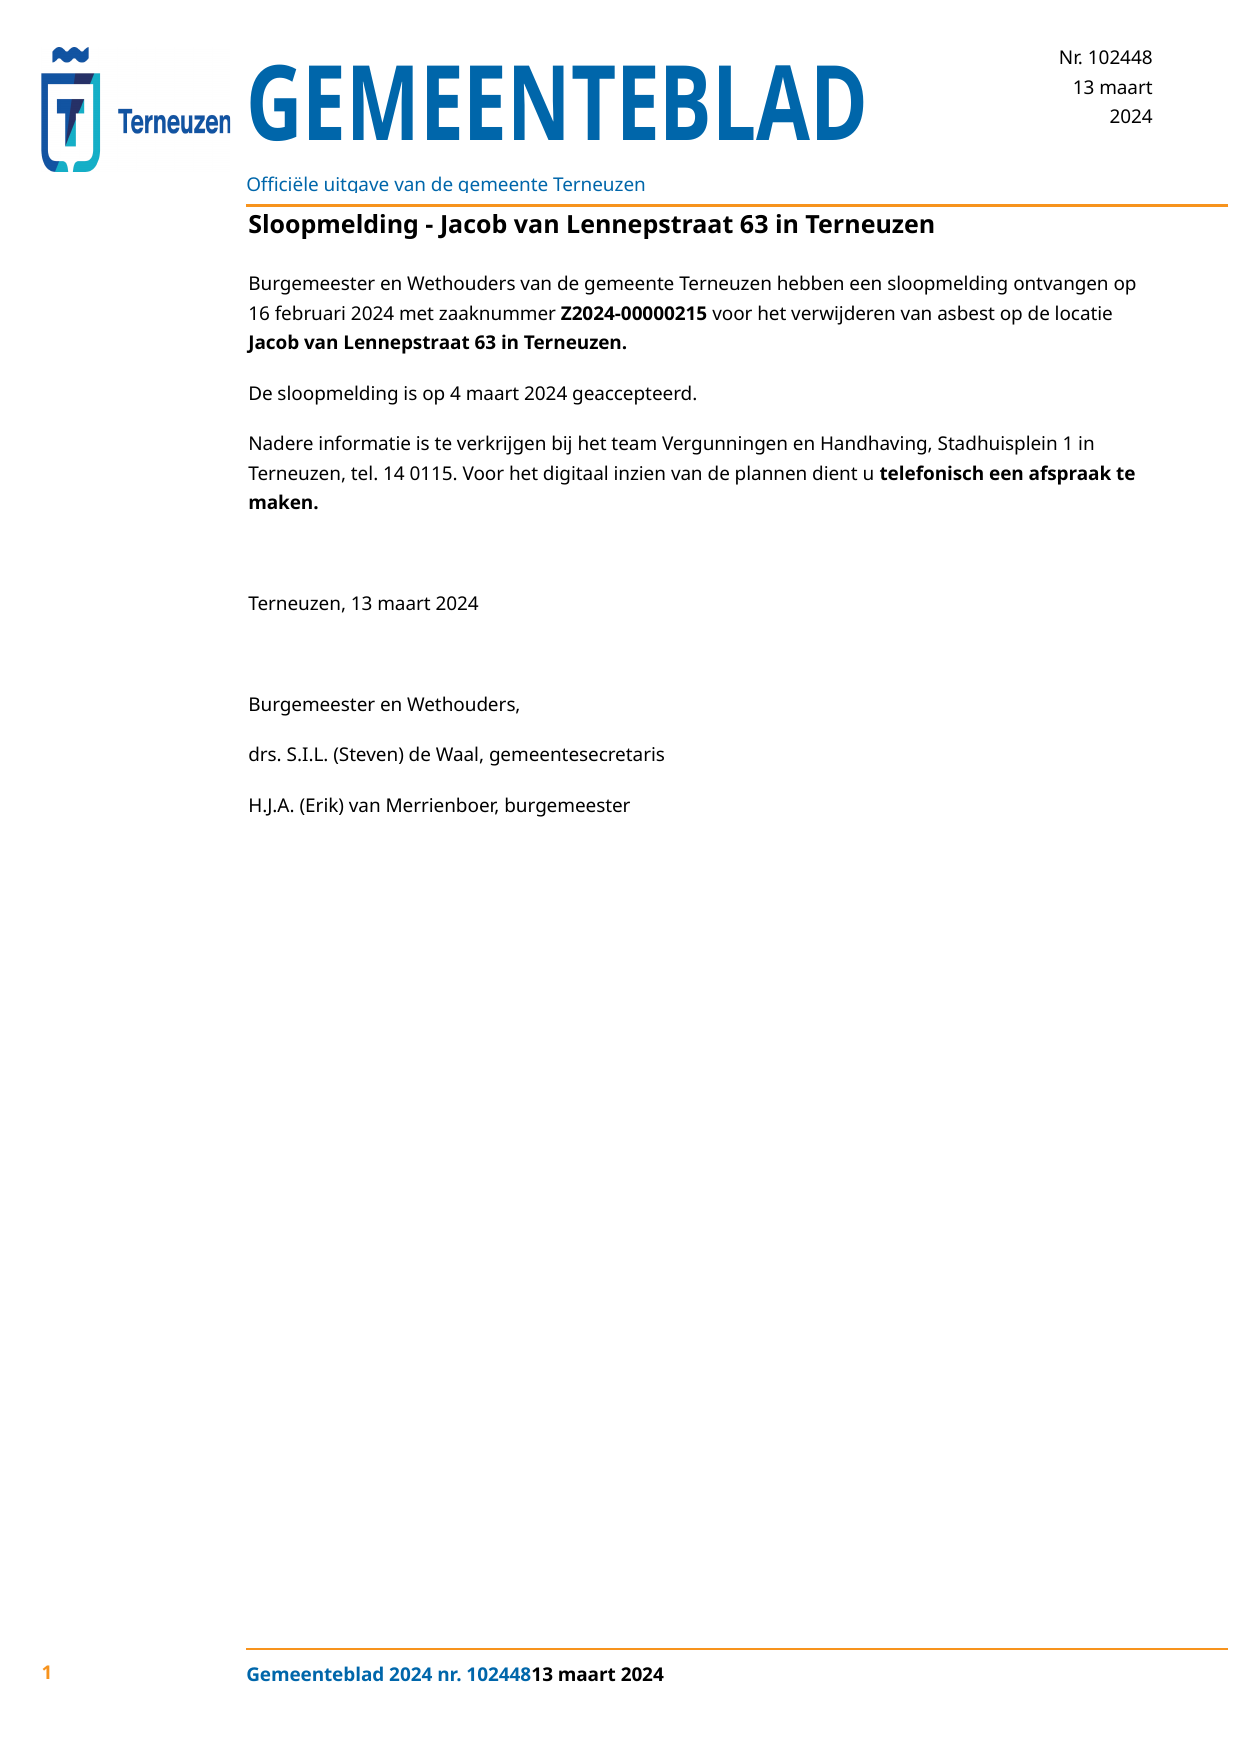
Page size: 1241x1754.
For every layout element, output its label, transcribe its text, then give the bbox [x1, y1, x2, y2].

text De sloopmelding is op 4 maart 2024 geaccepteerd. [248, 380, 1152, 406]
text drs. S.I.L. (Steven) de Waal, gemeentesecretaris [248, 742, 1152, 767]
text Burgemeester en Wethouders, [248, 691, 1152, 717]
text Sloopmelding - Jacob van Lennepstraat 63 in Terneuzen [248, 207, 1152, 241]
text Terneuzen, 13 maart 2024 [248, 590, 1152, 616]
text Burgemeester en Wethouders van de gemeente Terneuzen hebben een sloopmelding ontvangen op 16 februari 2024 met zaaknummer Z2024-00000215 voor het verwijderen van asbest op de locatie Jacob van Lennepstraat 63 in Terneuzen. [248, 270, 1152, 355]
picture [41, 47, 231, 172]
text Nadere informatie is te verkrijgen bij het team Vergunningen en Handhaving, Stadhuisplein 1 in Terneuzen, tel. 14 0115. Voor het digitaal inzien van de plannen dient u telefonisch een afspraak te maken. [248, 430, 1152, 515]
text H.J.A. (Erik) van Merrienboer, burgemeester [248, 792, 1152, 818]
